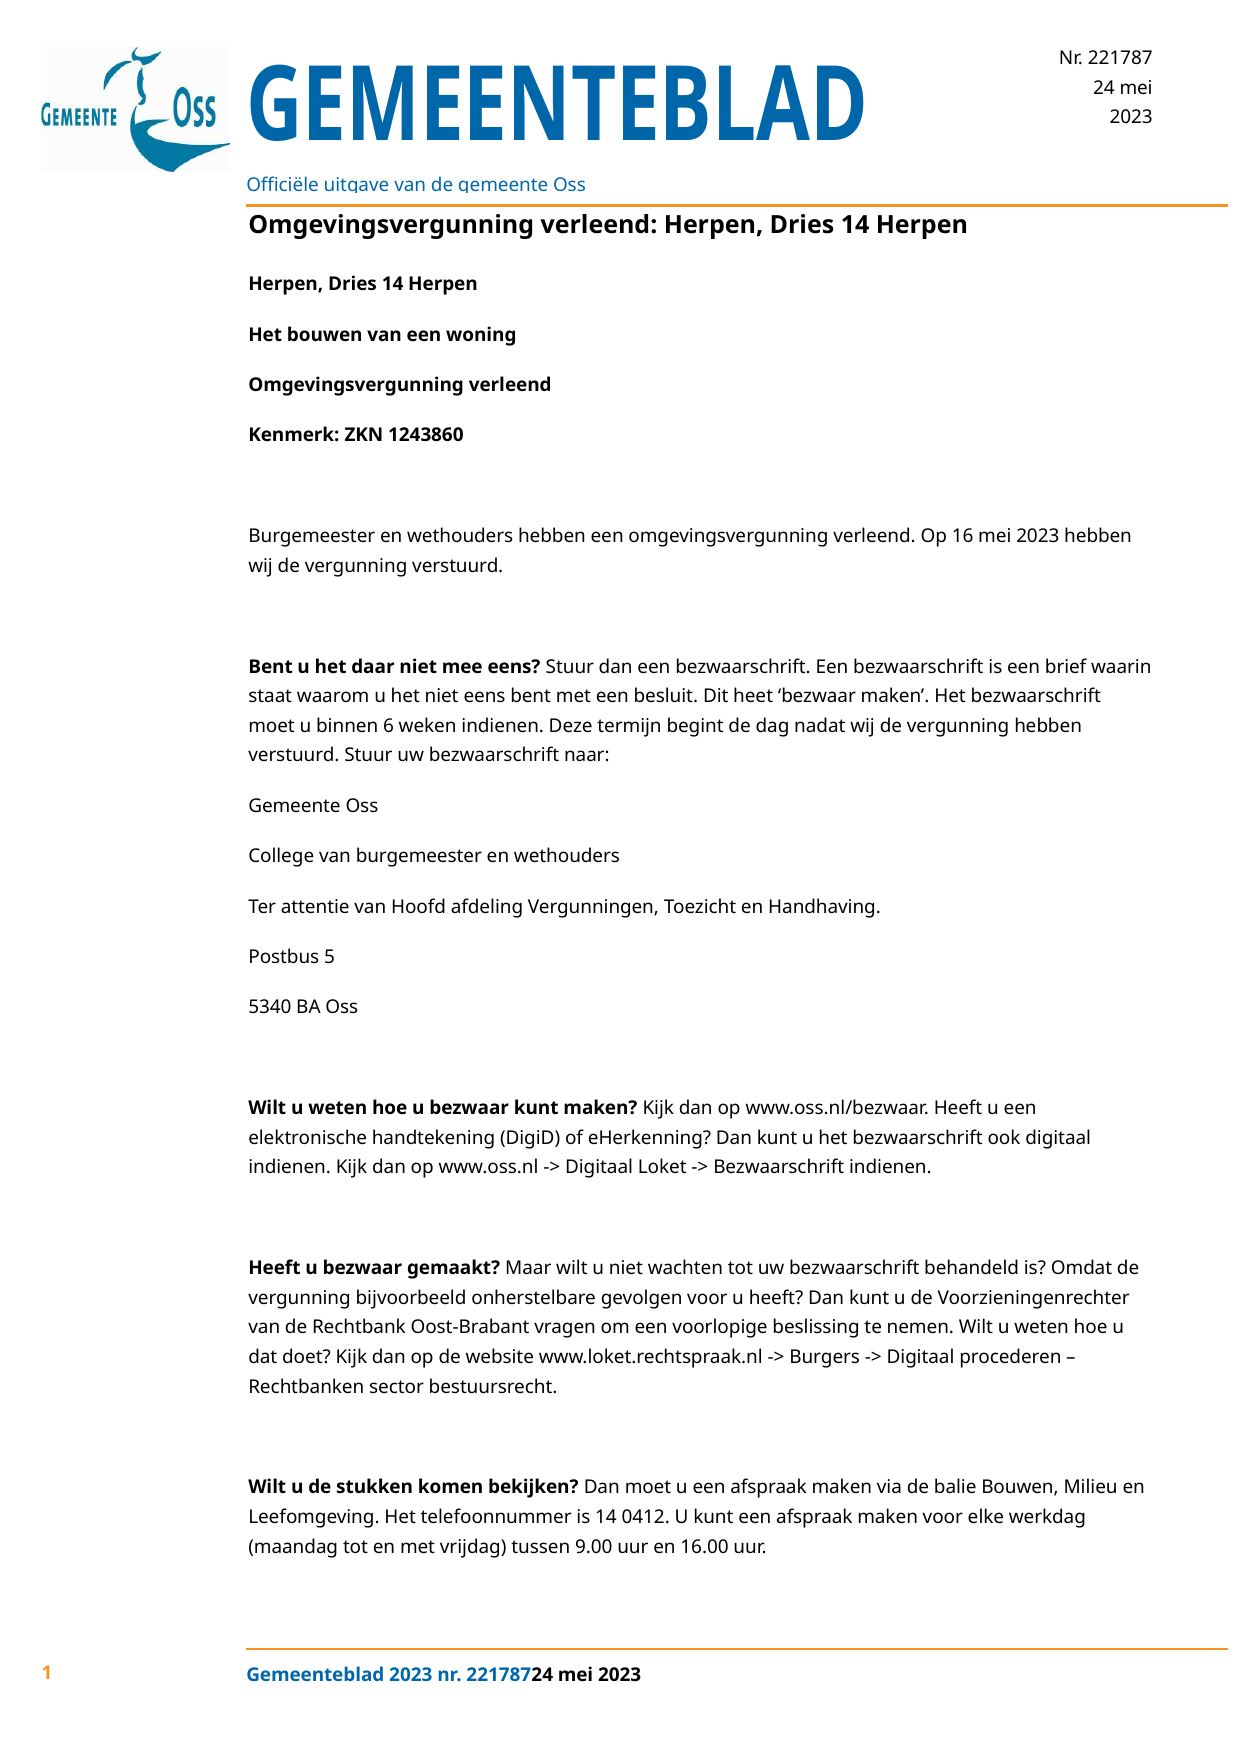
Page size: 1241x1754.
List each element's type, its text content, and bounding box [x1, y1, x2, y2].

picture [41, 47, 231, 172]
text Gemeente Oss [248, 792, 1152, 818]
text Wilt u weten hoe u bezwaar kunt maken? Kijk dan op www.oss.nl/bezwaar. Heeft u een elektronische handtekening (DigiD) of eHerkenning? Dan kunt u het bezwaarschrift ook digitaal indienen. Kijk dan op www.oss.nl -> Digitaal Loket -> Bezwaarschrift indienen. [248, 1094, 1152, 1179]
text Heeft u bezwaar gemaakt? Maar wilt u niet wachten tot uw bezwaarschrift behandeld is? Omdat de vergunning bijvoorbeeld onherstelbare gevolgen voor u heeft? Dan kunt u de Voorzieningenrechter van de Rechtbank Oost-Brabant vragen om een voorlopige beslissing te nemen. Wilt u weten hoe u dat doet? Kijk dan op de website www.loket.rechtspraak.nl -> Burgers -> Digitaal procederen – Rechtbanken sector bestuursrecht. [248, 1254, 1152, 1398]
text 5340 BA Oss [248, 994, 1152, 1019]
text Burgemeester en wethouders hebben een omgevingsvergunning verleend. Op 16 mei 2023 hebben wij de vergunning verstuurd. [248, 522, 1152, 578]
text Het bouwen van een woning [248, 321, 1152, 346]
text Postbus 5 [248, 943, 1152, 969]
text Omgevingsvergunning verleend: Herpen, Dries 14 Herpen [248, 207, 1152, 241]
text College van burgemeester en wethouders [248, 842, 1152, 868]
text Wilt u de stukken komen bekijken? Dan moet u een afspraak maken via de balie Bouwen, Milieu en Leefomgeving. Het telefoonnummer is 14 0412. U kunt een afspraak maken voor elke werkdag (maandag tot en met vrijdag) tussen 9.00 uur en 16.00 uur. [248, 1474, 1152, 1558]
text Bent u het daar niet mee eens? Stuur dan een bezwaarschrift. Een bezwaarschrift is een brief waarin staat waarom u het niet eens bent met een besluit. Dit heet ‘bezwaar maken’. Het bezwaarschrift moet u binnen 6 weken indienen. Deze termijn begint de dag nadat wij de vergunning hebben verstuurd. Stuur uw bezwaarschrift naar: [248, 653, 1152, 767]
text Ter attentie van Hoofd afdeling Vergunningen, Toezicht en Handhaving. [248, 893, 1152, 918]
text Kenmerk: ZKN 1243860 [248, 422, 1152, 447]
text Omgevingsvergunning verleend [248, 371, 1152, 397]
text Herpen, Dries 14 Herpen [248, 270, 1152, 296]
